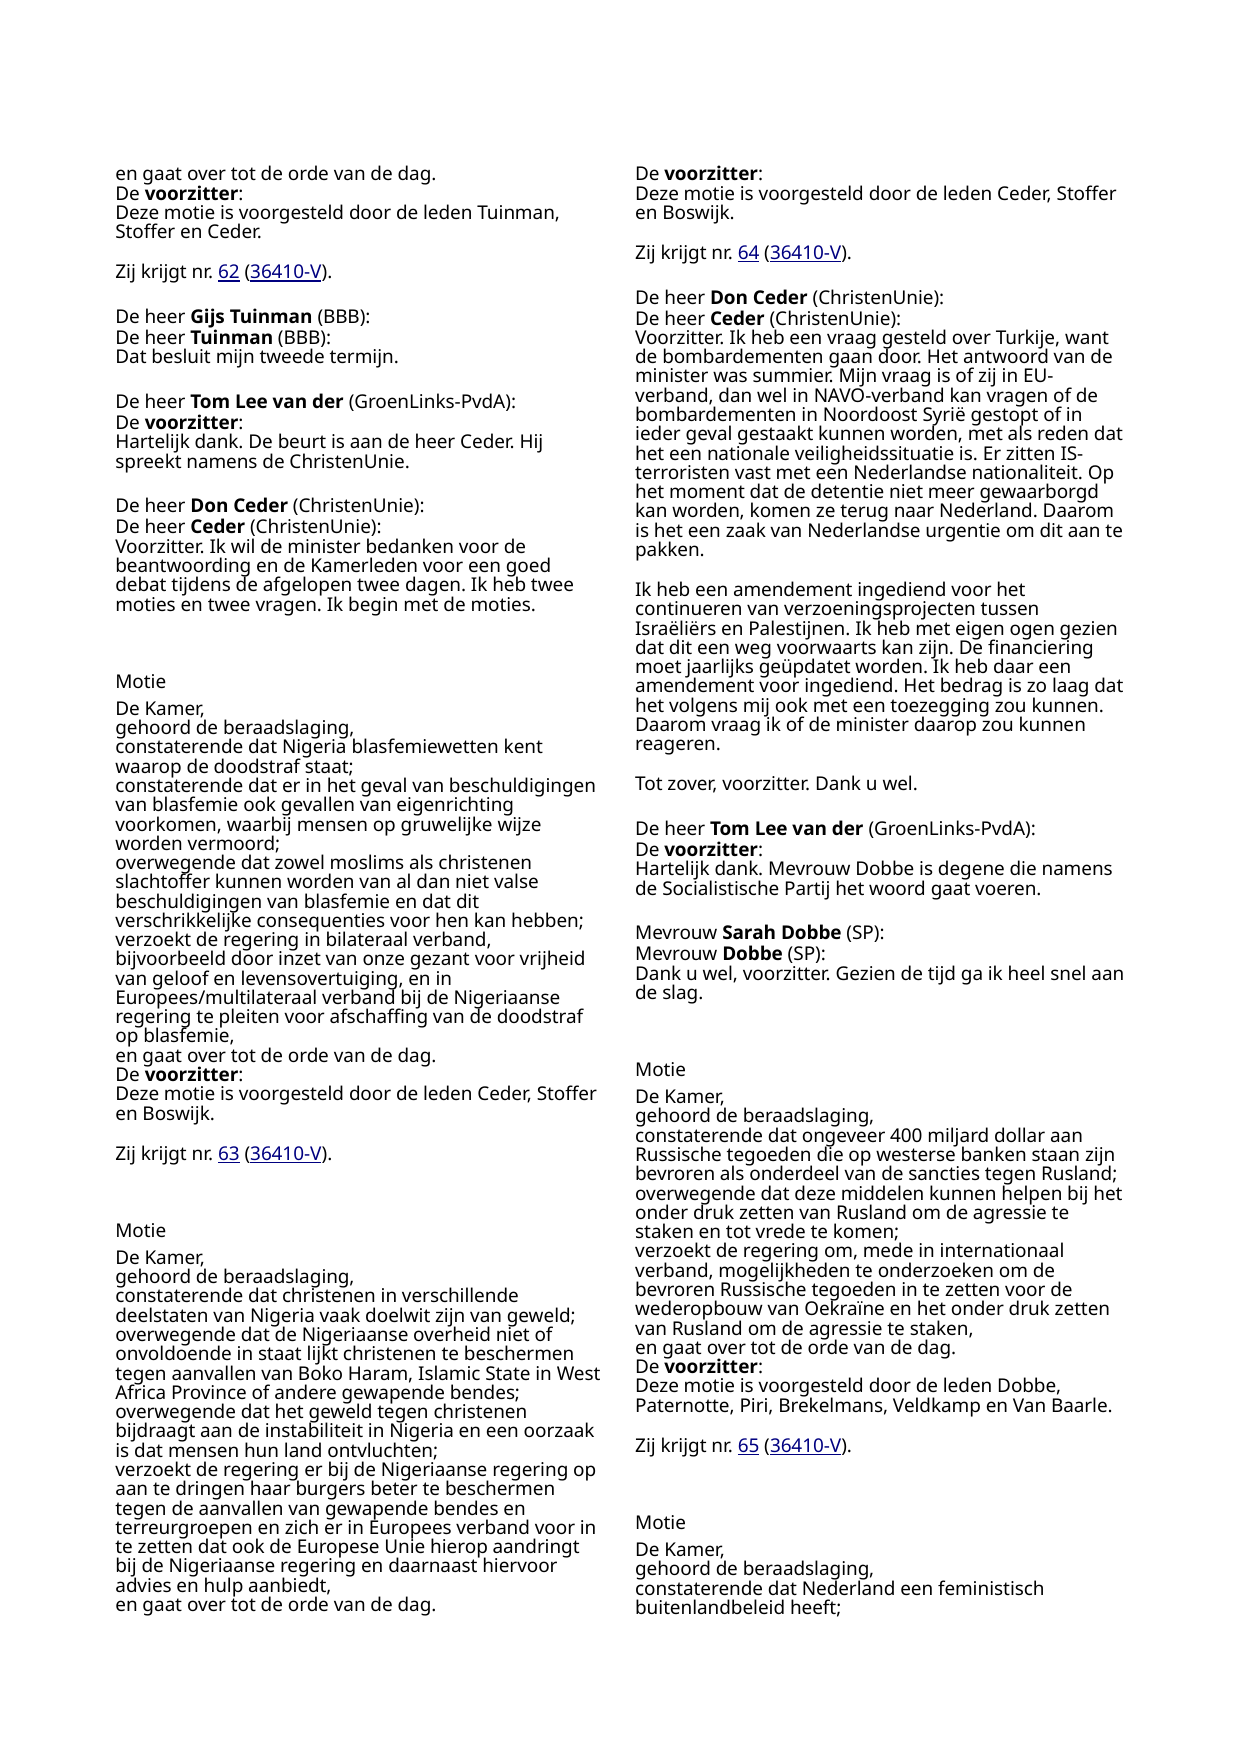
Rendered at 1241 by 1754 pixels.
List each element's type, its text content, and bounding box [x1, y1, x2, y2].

text Motie [115, 668, 605, 694]
text Zij krijgt nr. 65 (36410-V). [635, 1437, 1125, 1456]
text Motie [115, 1217, 605, 1243]
text De heer Don Ceder (ChristenUnie): [115, 493, 605, 518]
text overwegende dat deze middelen kunnen helpen bij het onder druk zetten van Rusland om de agressie te staken en tot vrede te komen; [635, 1184, 1125, 1242]
text Deze motie is voorgesteld door de leden Dobbe, Paternotte, Piri, Brekelmans, Veldkamp en Van Baarle. [635, 1377, 1125, 1416]
text De Kamer, [115, 700, 605, 719]
text De heer Don Ceder (ChristenUnie): [635, 284, 1125, 310]
text De heer Gijs Tuinman (BBB): [115, 303, 605, 329]
text Hartelijk dank. Mevrouw Dobbe is degene die namens de Socialistische Partij het woord gaat voeren. [635, 860, 1125, 899]
text De voorzitter: [115, 1066, 605, 1085]
text constaterende dat Nigeria blasfemiewetten kent waarop de doodstraf staat; [115, 738, 605, 777]
text De Kamer, [115, 1249, 605, 1268]
text De voorzitter: [635, 841, 1125, 860]
text Voorzitter. Ik heb een vraag gesteld over Turkije, want de bombardementen gaan door. Het antwoord van de minister was summier. Mijn vraag is of zij in EU-verband, dan wel in NAVO-verband kan vragen of de bombardementen in Noordoost Syrië gestopt of in ieder geval gestaakt kunnen worden, met als reden dat het een nationale veiligheidssituatie is. Er zitten IS-terroristen vast met een Nederlandse nationaliteit. Op het moment dat de detentie niet meer gewaarborgd kan worden, komen ze terug naar Nederland. Daarom is het een zaak van Nederlandse urgentie om dit aan te pakken. [635, 329, 1125, 560]
text Hartelijk dank. De beurt is aan de heer Ceder. Hij spreekt namens de ChristenUnie. [115, 433, 605, 472]
text De voorzitter: [115, 184, 605, 204]
text constaterende dat christenen in verschillende deelstaten van Nigeria vaak doelwit zijn van geweld; [115, 1287, 605, 1326]
text Mevrouw Dobbe (SP): [635, 945, 1125, 964]
text De heer Tom Lee van der (GroenLinks-PvdA): [635, 815, 1125, 841]
text De Kamer, [635, 1088, 1125, 1107]
text overwegende dat het geweld tegen christenen bijdraagt aan de instabiliteit in Nigeria en een oorzaak is dat mensen hun land ontvluchten; [115, 1403, 605, 1461]
text verzoekt de regering in bilateraal verband, bijvoorbeeld door inzet van onze gezant voor vrijheid van geloof en levensovertuiging, en in Europees/multilateraal verband bij de Nigeriaanse regering te pleiten voor afschaffing van de doodstraf op blasfemie, [115, 931, 605, 1047]
text en gaat over tot de orde van de dag. [115, 1596, 605, 1615]
text De voorzitter: [635, 165, 1125, 184]
text en gaat over tot de orde van de dag. [115, 1047, 605, 1066]
text Tot zover, voorzitter. Dank u wel. [635, 775, 1125, 794]
text Zij krijgt nr. 64 (36410-V). [635, 244, 1125, 263]
text Zij krijgt nr. 63 (36410-V). [115, 1144, 605, 1164]
text Zij krijgt nr. 62 (36410-V). [115, 263, 605, 282]
text constaterende dat er in het geval van beschuldigingen van blasfemie ook gevallen van eigenrichting voorkomen, waarbij mensen op gruwelijke wijze worden vermoord; [115, 777, 605, 854]
text en gaat over tot de orde van de dag. [635, 1339, 1125, 1358]
text De voorzitter: [115, 414, 605, 433]
text overwegende dat zowel moslims als christenen slachtoffer kunnen worden van al dan niet valse beschuldigingen van blasfemie en dat dit verschrikkelijke consequenties voor hen kan hebben; [115, 854, 605, 931]
text Motie [635, 1509, 1125, 1535]
text De voorzitter: [635, 1358, 1125, 1377]
text constaterende dat Nederland een feministisch buitenlandbeleid heeft; [635, 1579, 1125, 1618]
text en gaat over tot de orde van de dag. [115, 165, 605, 184]
text Mevrouw Sarah Dobbe (SP): [635, 919, 1125, 945]
text gehoord de beraadslaging, [115, 1268, 605, 1287]
text constaterende dat ongeveer 400 miljard dollar aan Russische tegoeden die op westerse banken staan zijn bevroren als onderdeel van de sancties tegen Rusland; [635, 1127, 1125, 1184]
text overwegende dat de Nigeriaanse overheid niet of onvoldoende in staat lijkt christenen te beschermen tegen aanvallen van Boko Haram, Islamic State in West Africa Province of andere gewapende bendes; [115, 1326, 605, 1403]
text Deze motie is voorgesteld door de leden Tuinman, Stoffer en Ceder. [115, 204, 605, 242]
text De heer Ceder (ChristenUnie): [635, 310, 1125, 329]
text Ik heb een amendement ingediend voor het continueren van verzoeningsprojecten tussen Israëliërs en Palestijnen. Ik heb met eigen ogen gezien dat dit een weg voorwaarts kan zijn. De financiering moet jaarlijks geüpdatet worden. Ik heb daar een amendement voor ingediend. Het bedrag is zo laag dat het volgens mij ook met een toezegging zou kunnen. Daarom vraag ik of de minister daarop zou kunnen reageren. [635, 581, 1125, 754]
text gehoord de beraadslaging, [635, 1107, 1125, 1127]
text De heer Tom Lee van der (GroenLinks-PvdA): [115, 388, 605, 414]
text Dank u wel, voorzitter. Gezien de tijd ga ik heel snel aan de slag. [635, 964, 1125, 1003]
text Voorzitter. Ik wil de minister bedanken voor de beantwoording en de Kamerleden voor een goed debat tijdens de afgelopen twee dagen. Ik heb twee moties en twee vragen. Ik begin met de moties. [115, 538, 605, 615]
text De Kamer, [635, 1541, 1125, 1560]
text Deze motie is voorgesteld door de leden Ceder, Stoffer en Boswijk. [115, 1085, 605, 1124]
text Motie [635, 1057, 1125, 1082]
text De heer Tuinman (BBB): [115, 329, 605, 348]
text verzoekt de regering om, mede in internationaal verband, mogelijkheden te onderzoeken om de bevroren Russische tegoeden in te zetten voor de wederopbouw van Oekraïne en het onder druk zetten van Rusland om de agressie te staken, [635, 1242, 1125, 1339]
text gehoord de beraadslaging, [635, 1560, 1125, 1579]
text verzoekt de regering er bij de Nigeriaanse regering op aan te dringen haar burgers beter te beschermen tegen de aanvallen van gewapende bendes en terreurgroepen en zich er in Europees verband voor in te zetten dat ook de Europese Unie hierop aandringt bij de Nigeriaanse regering en daarnaast hiervoor advies en hulp aanbiedt, [115, 1461, 605, 1596]
text De heer Ceder (ChristenUnie): [115, 518, 605, 538]
text Dat besluit mijn tweede termijn. [115, 348, 605, 367]
text Deze motie is voorgesteld door de leden Ceder, Stoffer en Boswijk. [635, 184, 1125, 223]
text gehoord de beraadslaging, [115, 719, 605, 738]
